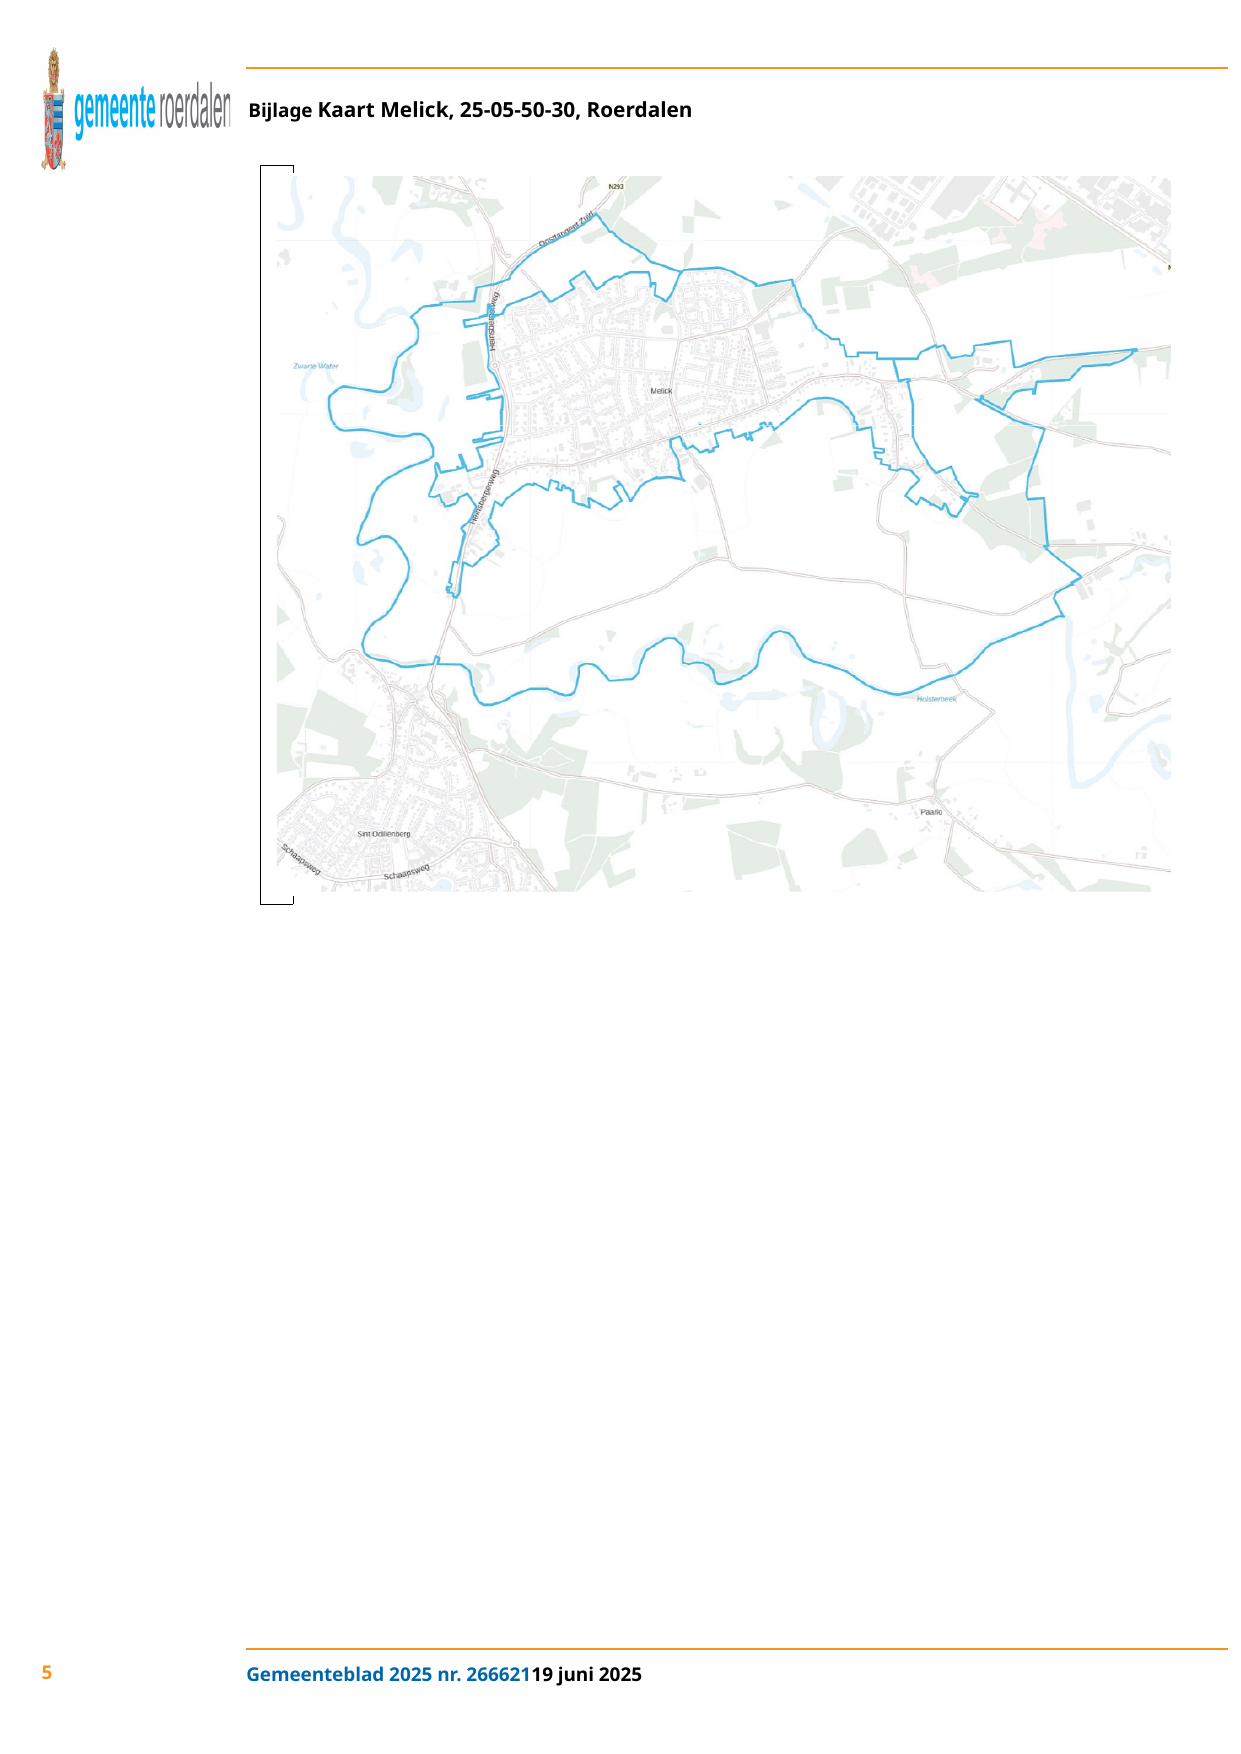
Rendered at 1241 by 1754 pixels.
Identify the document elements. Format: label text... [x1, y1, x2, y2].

text Bijlage Kaart Melick, 25-05-50-30, Roerdalen [248, 95, 1152, 123]
picture [268, 173, 1173, 896]
picture [41, 47, 231, 172]
